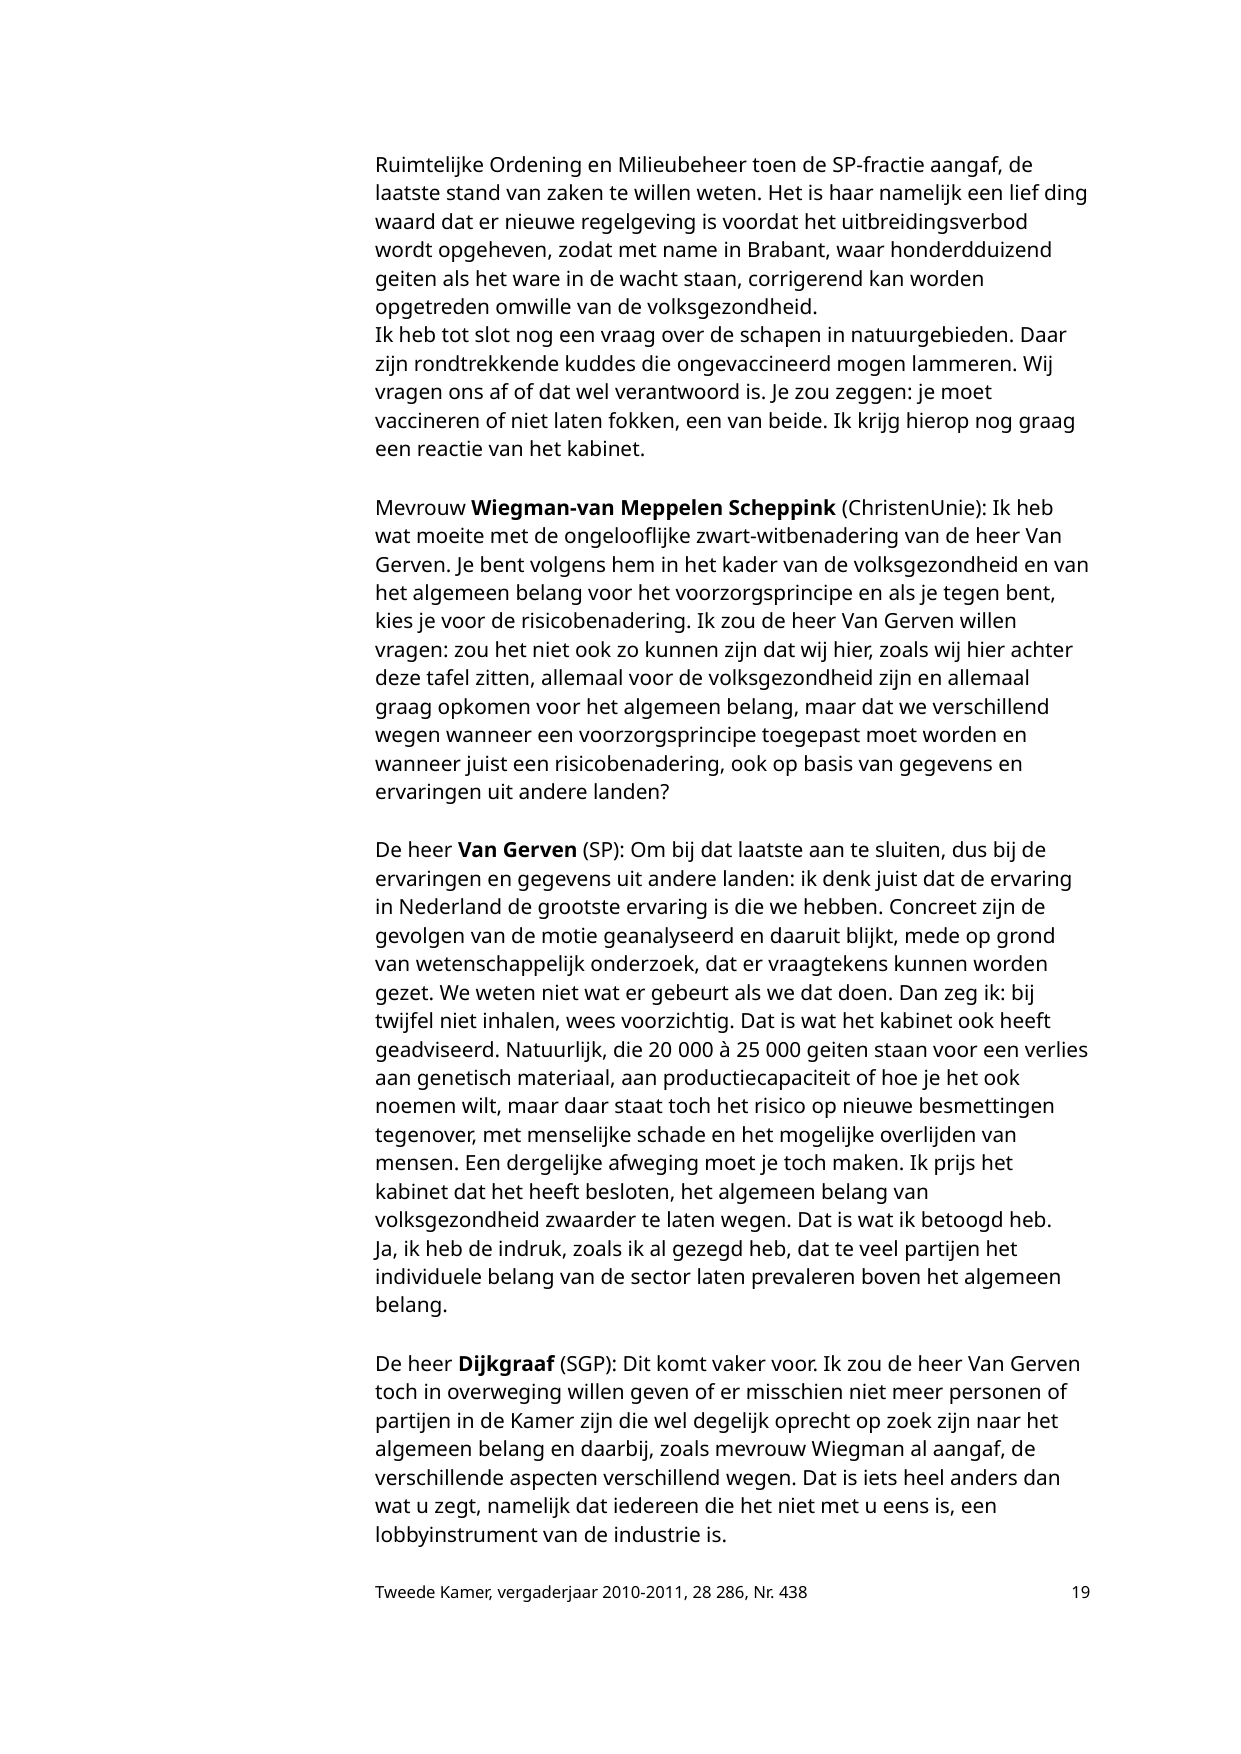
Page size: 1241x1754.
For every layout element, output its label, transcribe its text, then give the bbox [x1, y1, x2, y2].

text Ik heb tot slot nog een vraag over de schapen in natuurgebieden. Daar zijn rondtrekkende kuddes die ongevaccineerd mogen lammeren. Wij vragen ons af of dat wel verantwoord is. Je zou zeggen: je moet vaccineren of niet laten fokken, een van beide. Ik krijg hierop nog graag een reactie van het kabinet. [375, 321, 1090, 463]
text Ruimtelijke Ordening en Milieubeheer toen de SP-fractie aangaf, de laatste stand van zaken te willen weten. Het is haar namelijk een lief ding waard dat er nieuwe regelgeving is voordat het uitbreidingsverbod wordt opgeheven, zodat met name in Brabant, waar honderdduizend geiten als het ware in de wacht staan, corrigerend kan worden opgetreden omwille van de volksgezondheid. [375, 150, 1090, 321]
text De heer Van Gerven (SP): Om bij dat laatste aan te sluiten, dus bij de ervaringen en gegevens uit andere landen: ik denk juist dat de ervaring in Nederland de grootste ervaring is die we hebben. Concreet zijn de gevolgen van de motie geanalyseerd en daaruit blijkt, mede op grond van wetenschappelijk onderzoek, dat er vraagtekens kunnen worden gezet. We weten niet wat er gebeurt als we dat doen. Dan zeg ik: bij twijfel niet inhalen, wees voorzichtig. Dat is wat het kabinet ook heeft geadviseerd. Natuurlijk, die 20 000 à 25 000 geiten staan voor een verlies aan genetisch materiaal, aan productiecapaciteit of hoe je het ook noemen wilt, maar daar staat toch het risico op nieuwe besmettingen tegenover, met menselijke schade en het mogelijke overlijden van mensen. Een dergelijke afweging moet je toch maken. Ik prijs het kabinet dat het heeft besloten, het algemeen belang van volksgezondheid zwaarder te laten wegen. Dat is wat ik betoogd heb. [375, 836, 1090, 1234]
text De heer Dijkgraaf (SGP): Dit komt vaker voor. Ik zou de heer Van Gerven toch in overweging willen geven of er misschien niet meer personen of partijen in de Kamer zijn die wel degelijk oprecht op zoek zijn naar het algemeen belang en daarbij, zoals mevrouw Wiegman al aangaf, de verschillende aspecten verschillend wegen. Dat is iets heel anders dan wat u zegt, namelijk dat iedereen die het niet met u eens is, een lobbyinstrument van de industrie is. [375, 1349, 1090, 1548]
text Mevrouw Wiegman-van Meppelen Scheppink (ChristenUnie): Ik heb wat moeite met de ongelooflijke zwart-witbenadering van de heer Van Gerven. Je bent volgens hem in het kader van de volksgezondheid en van het algemeen belang voor het voorzorgsprincipe en als je tegen bent, kies je voor de risicobenadering. Ik zou de heer Van Gerven willen vragen: zou het niet ook zo kunnen zijn dat wij hier, zoals wij hier achter deze tafel zitten, allemaal voor de volksgezondheid zijn en allemaal graag opkomen voor het algemeen belang, maar dat we verschillend wegen wanneer een voorzorgsprincipe toegepast moet worden en wanneer juist een risicobenadering, ook op basis van gegevens en ervaringen uit andere landen? [375, 493, 1090, 806]
text Ja, ik heb de indruk, zoals ik al gezegd heb, dat te veel partijen het individuele belang van de sector laten prevaleren boven het algemeen belang. [375, 1234, 1090, 1319]
